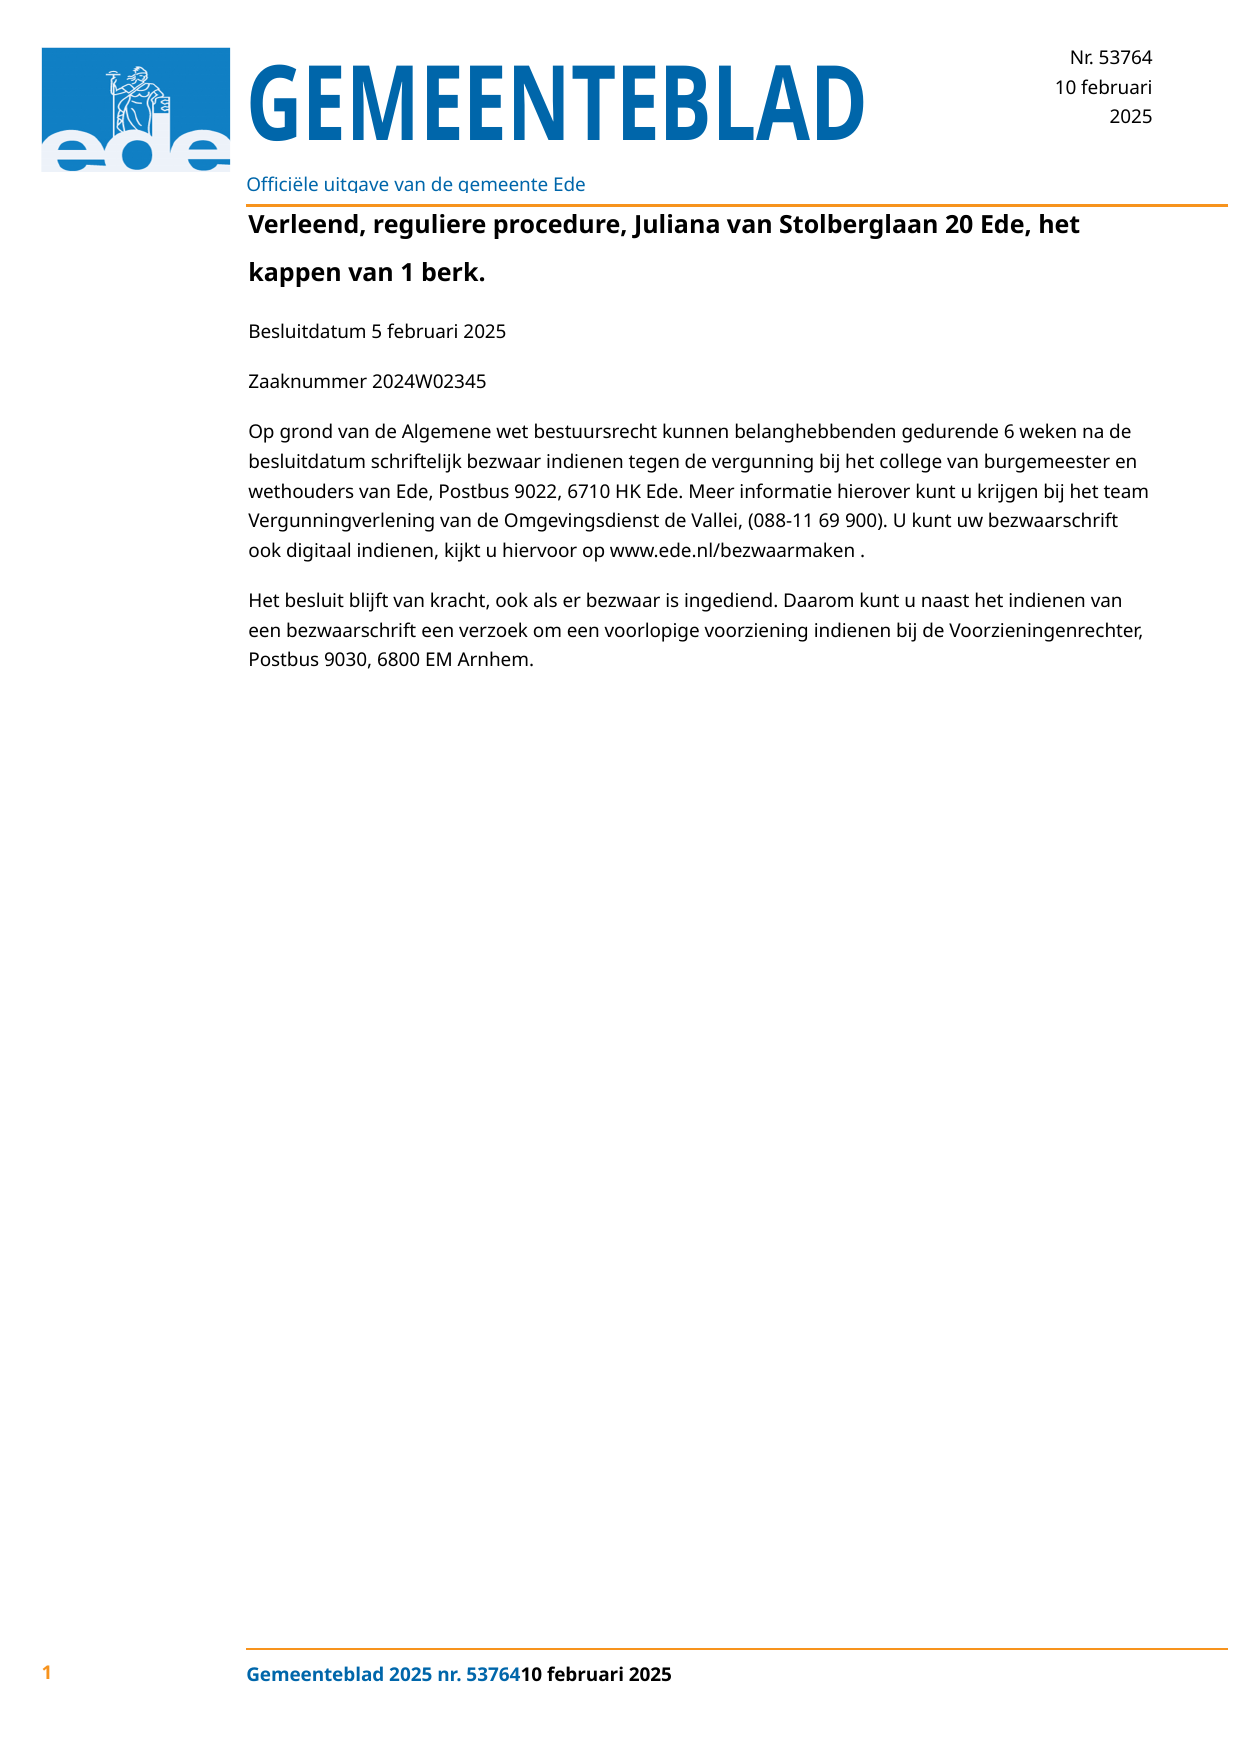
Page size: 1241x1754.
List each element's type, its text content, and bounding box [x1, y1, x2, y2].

text Zaaknummer 2024W02345 [248, 368, 1152, 394]
text Het besluit blijft van kracht, ook als er bezwaar is ingediend. Daarom kunt u naast het indienen van een bezwaarschrift een verzoek om een voorlopige voorziening indienen bij de Voorzieningenrechter, Postbus 9030, 6800 EM Arnhem. [248, 587, 1152, 672]
text Verleend, reguliere procedure, Juliana van Stolberglaan 20 Ede, het kappen van 1 berk. [248, 207, 1152, 288]
text Op grond van de Algemene wet bestuursrecht kunnen belanghebbenden gedurende 6 weken na de besluitdatum schriftelijk bezwaar indienen tegen de vergunning bij het college van burgemeester en wethouders van Ede, Postbus 9022, 6710 HK Ede. Meer informatie hierover kunt u krijgen bij het team Vergunningverlening van de Omgevingsdienst de Vallei, (088-11 69 900). U kunt uw bezwaarschrift ook digitaal indienen, kijkt u hiervoor op www.ede.nl/bezwaarmaken . [248, 419, 1152, 563]
picture [41, 47, 231, 172]
text Besluitdatum 5 februari 2025 [248, 318, 1152, 344]
